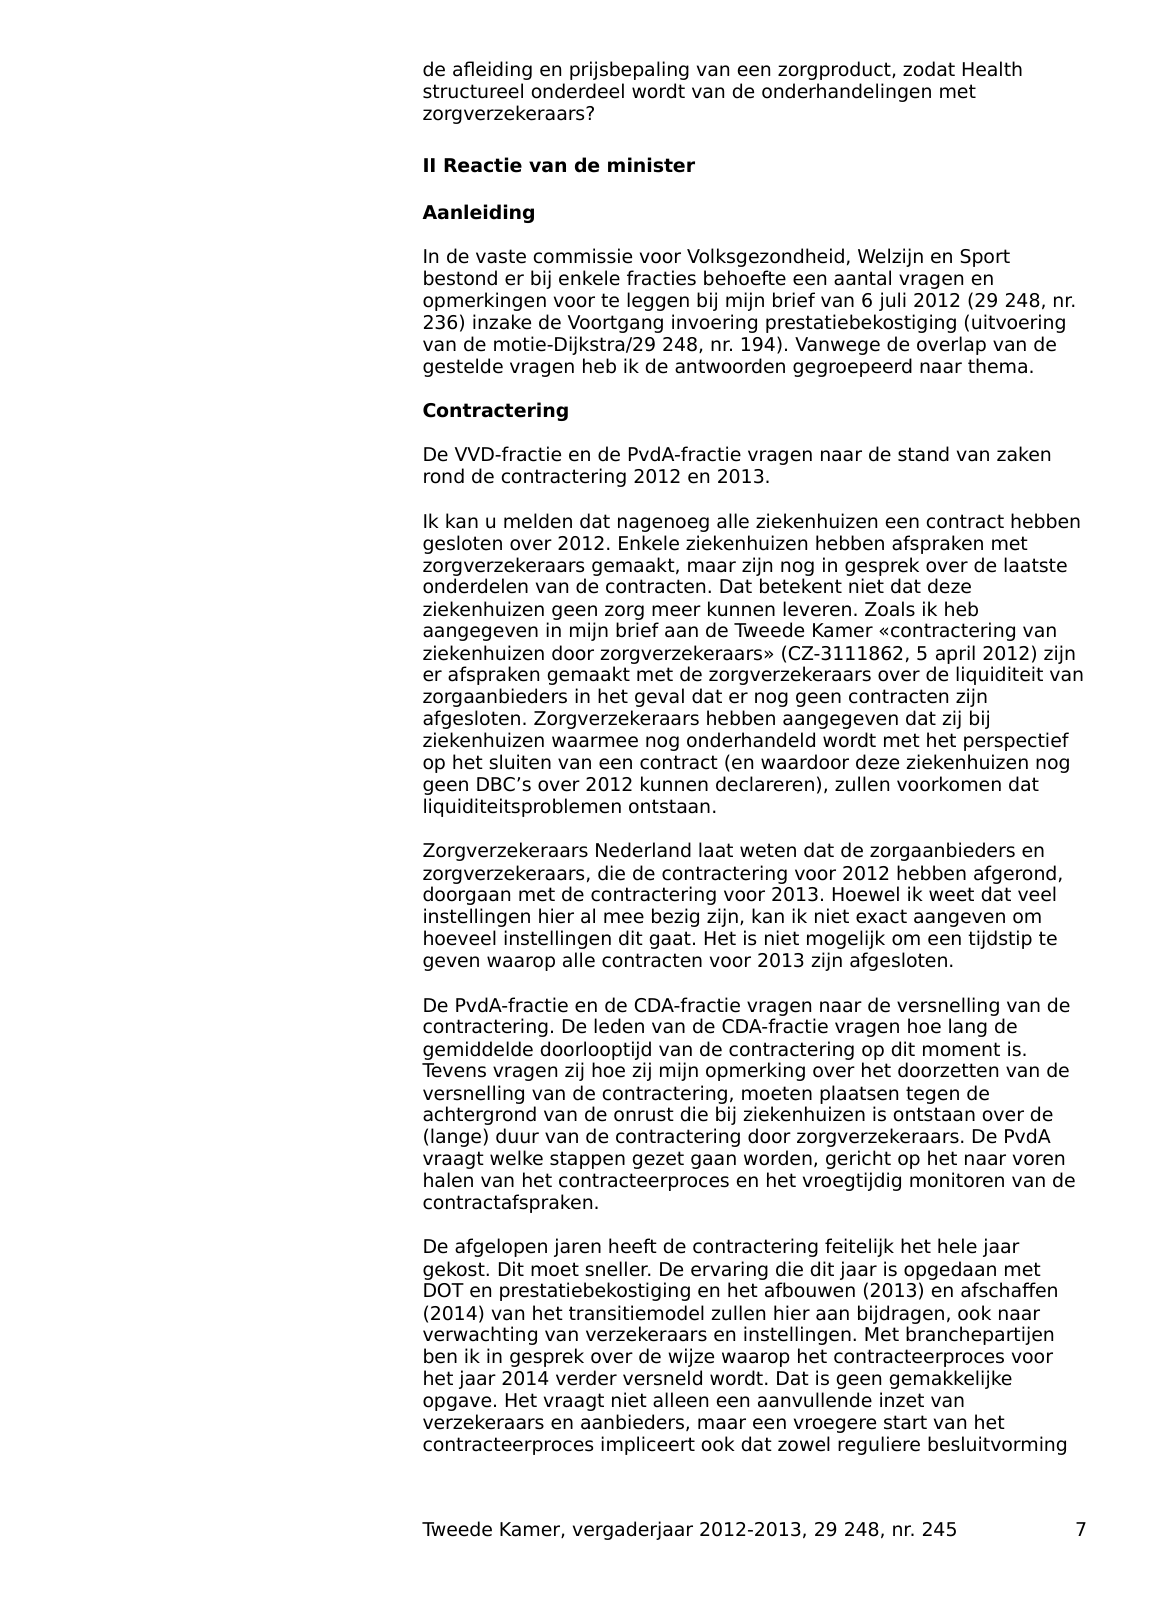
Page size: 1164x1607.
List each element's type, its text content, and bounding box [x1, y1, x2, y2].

text In de vaste commissie voor Volksgezondheid, Welzijn en Sport bestond er bij enkele fracties behoefte een aantal vragen en opmerkingen voor te leggen bij mijn brief van 6 juli 2012 (29 248, nr. 236) inzake de Voortgang invoering prestatiebekostiging (uitvoering van de motie-Dijkstra/29 248, nr. 194). Vanwege de overlap van de gestelde vragen heb ik de antwoorden gegroepeerd naar thema. [422, 246, 1087, 378]
subtitle Aanleiding [422, 202, 1087, 224]
text De VVD-fractie en de PvdA-fractie vragen naar de stand van zaken rond de contractering 2012 en 2013. [422, 444, 1087, 488]
text Ik kan u melden dat nagenoeg alle ziekenhuizen een contract hebben gesloten over 2012. Enkele ziekenhuizen hebben afspraken met zorgverzekeraars gemaakt, maar zijn nog in gesprek over de laatste onderdelen van de contracten. Dat betekent niet dat deze ziekenhuizen geen zorg meer kunnen leveren. Zoals ik heb aangegeven in mijn brief aan de Tweede Kamer «contractering van ziekenhuizen door zorgverzekeraars» (CZ-3111862, 5 april 2012) zijn er afspraken gemaakt met de zorgverzekeraars over de liquiditeit van zorgaanbieders in het geval dat er nog geen contracten zijn afgesloten. Zorgverzekeraars hebben aangegeven dat zij bij ziekenhuizen waarmee nog onderhandeld wordt met het perspectief op het sluiten van een contract (en waardoor deze ziekenhuizen nog geen DBC’s over 2012 kunnen declareren), zullen voorkomen dat liquiditeitsproblemen ontstaan. [422, 511, 1087, 818]
text De afgelopen jaren heeft de contractering feitelijk het hele jaar gekost. Dit moet sneller. De ervaring die dit jaar is opgedaan met DOT en prestatiebekostiging en het afbouwen (2013) en afschaffen (2014) van het transitiemodel zullen hier aan bijdragen, ook naar verwachting van verzekeraars en instellingen. Met branchepartijen ben ik in gesprek over de wijze waarop het contracteerproces voor het jaar 2014 verder versneld wordt. Dat is geen gemakkelijke opgave. Het vraagt niet alleen een aanvullende inzet van verzekeraars en aanbieders, maar een vroegere start van het contracteerproces impliceert ook dat zowel reguliere besluitvorming [422, 1236, 1087, 1456]
text De PvdA-fractie en de CDA-fractie vragen naar de versnelling van de contractering. De leden van de CDA-fractie vragen hoe lang de gemiddelde doorlooptijd van de contractering op dit moment is. Tevens vragen zij hoe zij mijn opmerking over het doorzetten van de versnelling van de contractering, moeten plaatsen tegen de achtergrond van de onrust die bij ziekenhuizen is ontstaan over de (lange) duur van de contractering door zorgverzekeraars. De PvdA vraagt welke stappen gezet gaan worden, gericht op het naar voren halen van het contracteerproces en het vroegtijdig monitoren van de contractafspraken. [422, 994, 1087, 1214]
subtitle Contractering [422, 400, 1087, 422]
text de afleiding en prijsbepaling van een zorgproduct, zodat Health structureel onderdeel wordt van de onderhandelingen met zorgverzekeraars? [422, 59, 1087, 125]
subtitle II Reactie van de minister [422, 155, 1087, 177]
text Zorgverzekeraars Nederland laat weten dat de zorgaanbieders en zorgverzekeraars, die de contractering voor 2012 hebben afgerond, doorgaan met de contractering voor 2013. Hoewel ik weet dat veel instellingen hier al mee bezig zijn, kan ik niet exact aangeven om hoeveel instellingen dit gaat. Het is niet mogelijk om een tijdstip te geven waarop alle contracten voor 2013 zijn afgesloten. [422, 840, 1087, 972]
